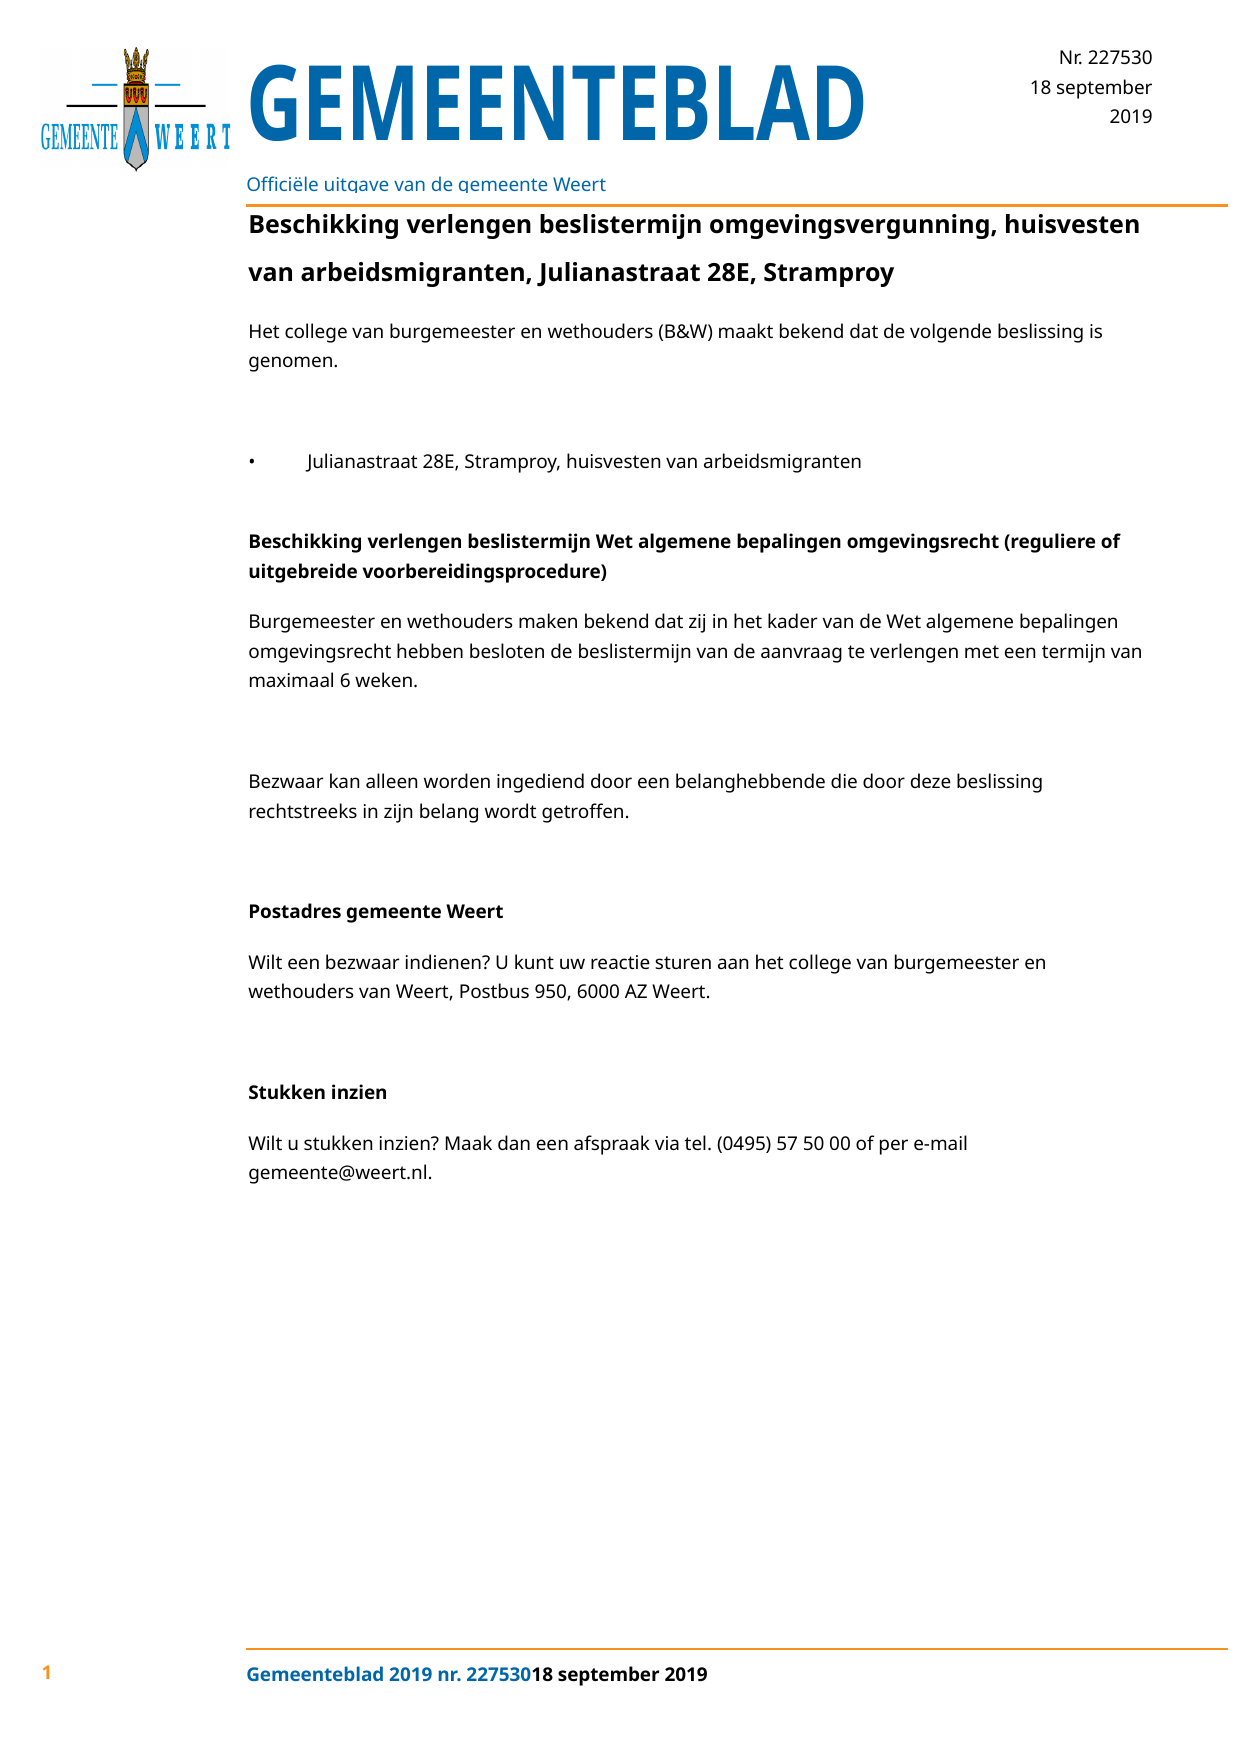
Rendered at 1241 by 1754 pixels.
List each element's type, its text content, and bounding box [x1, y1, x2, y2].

text Beschikking verlengen beslistermijn omgevingsvergunning, huisvesten van arbeidsmigranten, Julianastraat 28E, Stramproy [248, 207, 1152, 288]
text Burgemeester en wethouders maken bekend dat zij in het kader van de Wet algemene bepalingen omgevingsrecht hebben besloten de beslistermijn van de aanvraag te verlengen met een termijn van maximaal 6 weken. [248, 608, 1152, 693]
text Beschikking verlengen beslistermijn Wet algemene bepalingen omgevingsrecht (reguliere of uitgebreide voorbereidingsprocedure) [248, 528, 1152, 584]
text Wilt u stukken inzien? Maak dan een afspraak via tel. (0495) 57 50 00 of per e-mail gemeente@weert.nl. [248, 1130, 1152, 1185]
list Julianastraat 28E, Stramproy, huisvesten van arbeidsmigranten [248, 448, 1152, 474]
text Wilt een bezwaar indienen? U kunt uw reactie sturen aan het college van burgemeester en wethouders van Weert, Postbus 950, 6000 AZ Weert. [248, 949, 1152, 1004]
text Postadres gemeente Weert [248, 899, 1152, 924]
text Het college van burgemeester en wethouders (B&W) maakt bekend dat de volgende beslissing is genomen. [248, 318, 1152, 373]
text Stukken inzien [248, 1079, 1152, 1105]
text Bezwaar kan alleen worden ingediend door een belanghebbende die door deze beslissing rechtstreeks in zijn belang wordt getroffen. [248, 768, 1152, 824]
picture [41, 47, 231, 172]
